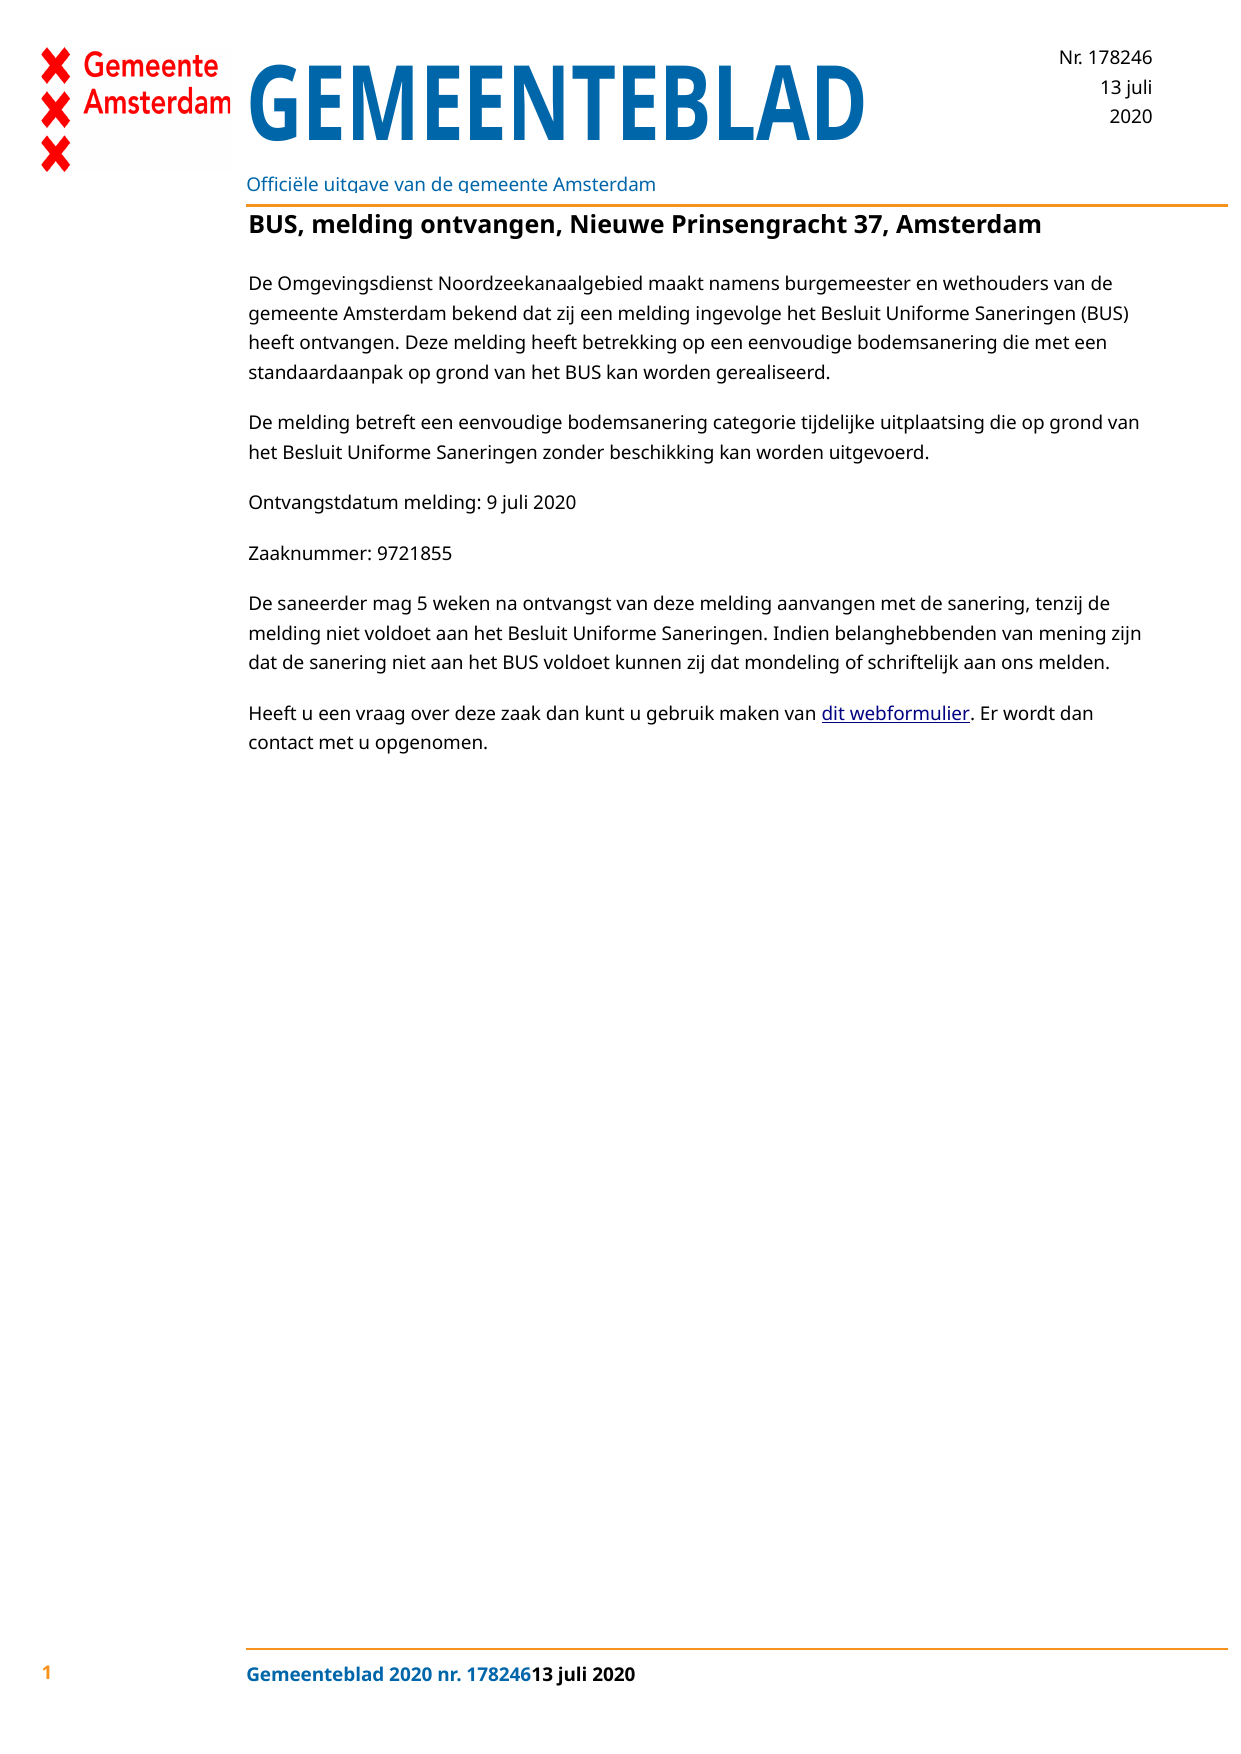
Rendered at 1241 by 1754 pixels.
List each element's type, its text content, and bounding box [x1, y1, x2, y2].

text Zaaknummer: 9721855 [248, 540, 1152, 566]
text De melding betreft een eenvoudige bodemsanering categorie tijdelijke uitplaatsing die op grond van het Besluit Uniforme Saneringen zonder beschikking kan worden uitgevoerd. [248, 409, 1152, 465]
text De Omgevingsdienst Noordzeekanaalgebied maakt namens burgemeester en wethouders van de gemeente Amsterdam bekend dat zij een melding ingevolge het Besluit Uniforme Saneringen (BUS) heeft ontvangen. Deze melding heeft betrekking op een eenvoudige bodemsanering die met een standaardaanpak op grond van het BUS kan worden gerealiseerd. [248, 270, 1152, 385]
text Heeft u een vraag over deze zaak dan kunt u gebruik maken van dit webformulier. Er wordt dan contact met u opgenomen. [248, 700, 1152, 755]
text De saneerder mag 5 weken na ontvangst van deze melding aanvangen met de sanering, tenzij de melding niet voldoet aan het Besluit Uniforme Saneringen. Indien belanghebbenden van mening zijn dat de sanering niet aan het BUS voldoet kunnen zij dat mondeling of schriftelijk aan ons melden. [248, 590, 1152, 675]
picture [41, 47, 231, 172]
text BUS, melding ontvangen, Nieuwe Prinsengracht 37, Amsterdam [248, 207, 1152, 241]
text Ontvangstdatum melding: 9 juli 2020 [248, 489, 1152, 515]
